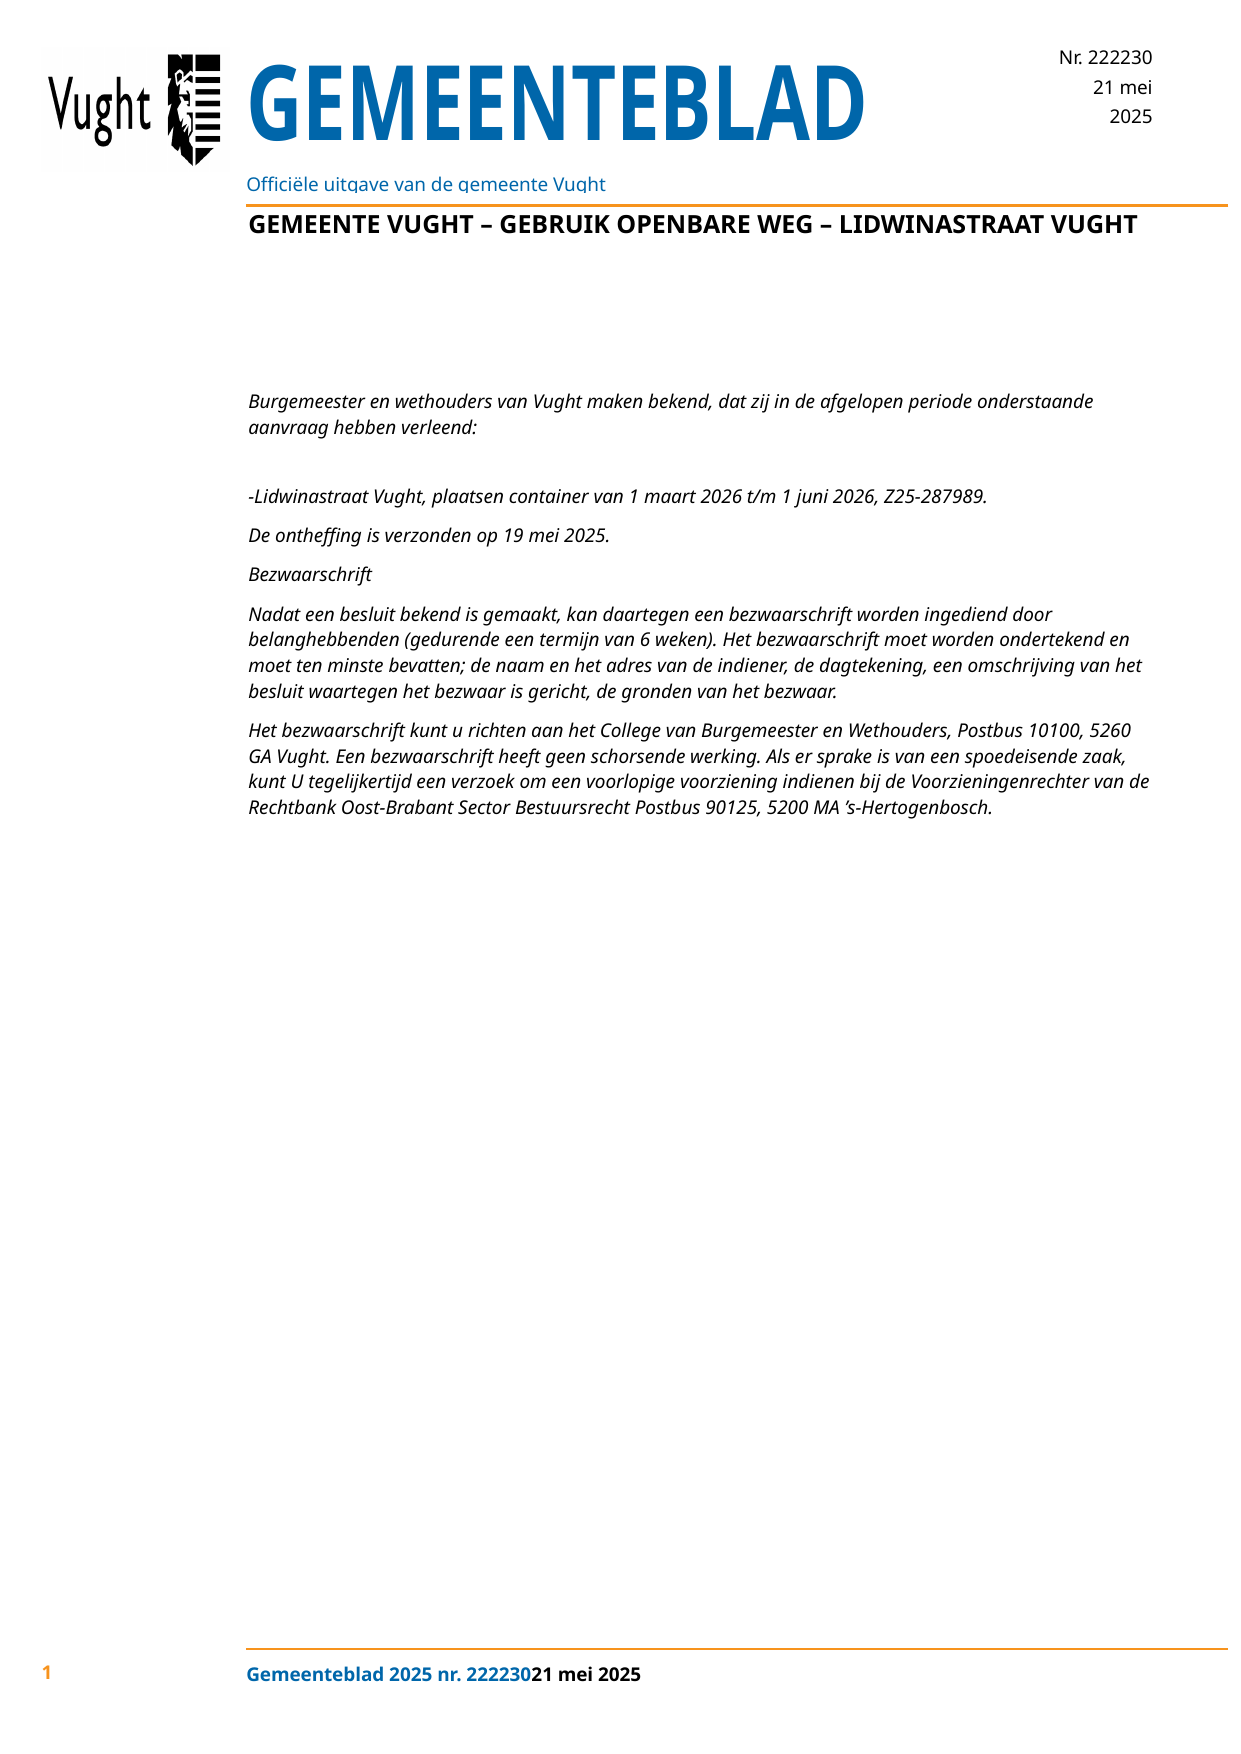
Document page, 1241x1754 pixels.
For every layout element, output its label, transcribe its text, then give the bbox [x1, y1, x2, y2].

text Het bezwaarschrift kunt u richten aan het College van Burgemeester en Wethouders, Postbus 10100, 5260 GA Vught. Een bezwaarschrift heeft geen schorsende werking. Als er sprake is van een spoedeisende zaak, kunt U tegelijkertijd een verzoek om een voorlopige voorziening indienen bij de Voorzieningenrechter van de Rechtbank Oost-Brabant Sector Bestuursrecht Postbus 90125, 5200 MA ’s-Hertogenbosch. [248, 717, 1152, 820]
text De ontheffing is verzonden op 19 mei 2025. [248, 522, 1152, 548]
text Nadat een besluit bekend is gemaakt, kan daartegen een bezwaarschrift worden ingediend door belanghebbenden (gedurende een termijn van 6 weken). Het bezwaarschrift moet worden ondertekend en moet ten minste bevatten; de naam en het adres van de indiener, de dagtekening, een omschrijving van het besluit waartegen het bezwaar is gericht, de gronden van het bezwaar. [248, 601, 1152, 704]
text -Lidwinastraat Vught, plaatsen container van 1 maart 2026 t/m 1 juni 2026, Z25-287989. [248, 483, 1152, 509]
text Bezwaarschrift [248, 562, 1152, 587]
picture [41, 47, 231, 172]
text GEMEENTE VUGHT – GEBRUIK OPENBARE WEG – LIDWINASTRAAT VUGHT [248, 207, 1152, 241]
text Burgemeester en wethouders van Vught maken bekend, dat zij in de afgelopen periode onderstaande aanvraag hebben verleend: [248, 388, 1152, 440]
